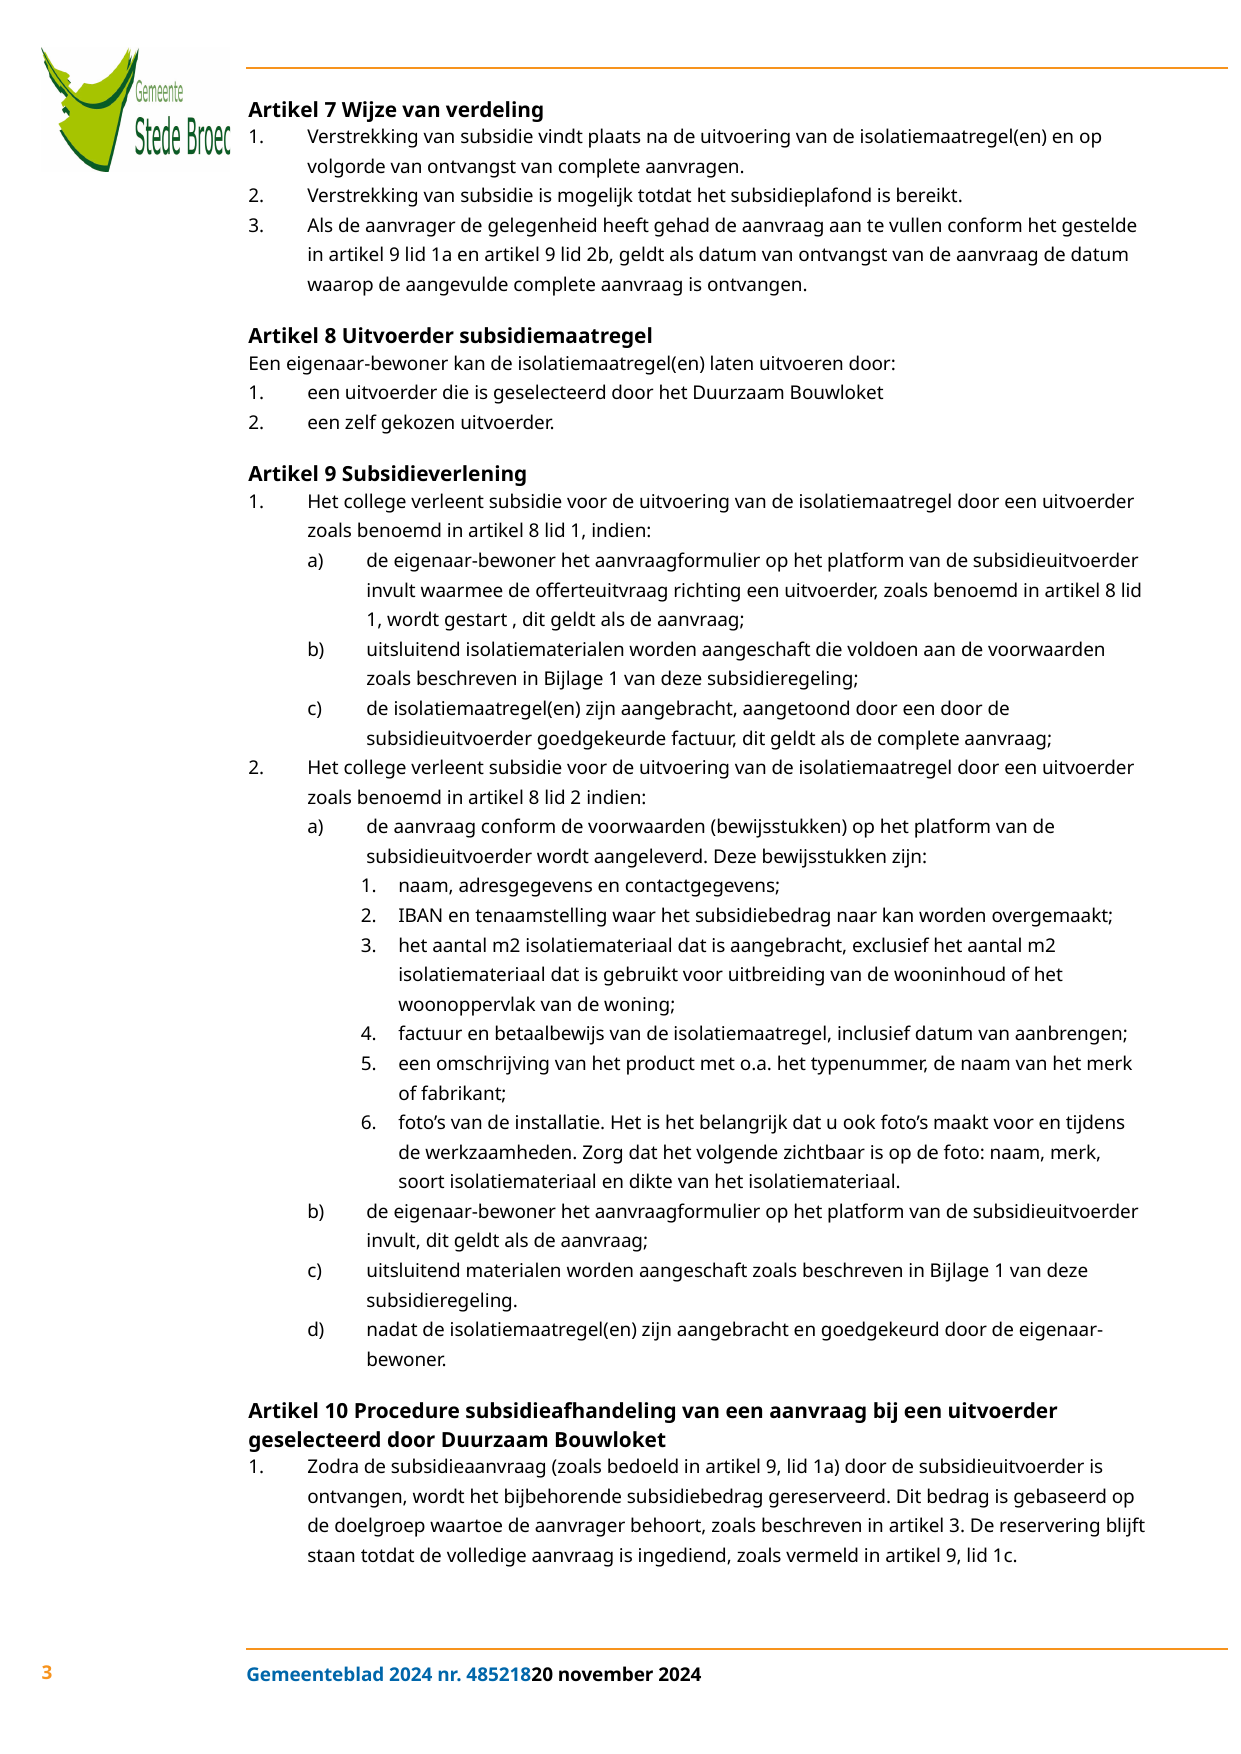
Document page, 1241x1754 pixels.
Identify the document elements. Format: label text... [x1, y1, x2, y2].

list een zelf gekozen uitvoerder. [248, 409, 1152, 435]
list Verstrekking van subsidie is mogelijk totdat het subsidieplafond is bereikt. [248, 182, 1152, 208]
list de aanvraag conform de voorwaarden (bewijsstukken) op het platform van de subsidieuitvoerder wordt aangeleverd. Deze bewijsstukken zijn: [307, 813, 1152, 869]
list Zodra de subsidieaanvraag (zoals bedoeld in artikel 9, lid 1a) door de subsidieuitvoerder is ontvangen, wordt het bijbehorende subsidiebedrag gereserveerd. Dit bedrag is gebaseerd op de doelgroep waartoe de aanvrager behoort, zoals beschreven in artikel 3. De reservering blijft staan totdat de volledige aanvraag is ingediend, zoals vermeld in artikel 9, lid 1c. [248, 1453, 1152, 1568]
list een omschrijving van het product met o.a. het typenummer, de naam van het merk of fabrikant; [361, 1050, 1152, 1105]
list uitsluitend isolatiematerialen worden aangeschaft die voldoen aan de voorwaarden zoals beschreven in Bijlage 1 van deze subsidieregeling; [307, 636, 1152, 691]
list foto’s van de installatie. Het is het belangrijk dat u ook foto’s maakt voor en tijdens de werkzaamheden. Zorg dat het volgende zichtbaar is op de foto: naam, merk, soort isolatiemateriaal en dikte van het isolatiemateriaal. [361, 1109, 1152, 1194]
text Artikel 8 Uitvoerder subsidiemaatregel [248, 322, 1152, 350]
list Het college verleent subsidie voor de uitvoering van de isolatiemaatregel door een uitvoerder zoals benoemd in artikel 8 lid 1, indien: [248, 488, 1152, 543]
picture [41, 47, 231, 172]
list Als de aanvrager de gelegenheid heeft gehad de aanvraag aan te vullen conform het gestelde in artikel 9 lid 1a en artikel 9 lid 2b, geldt als datum van ontvangst van de aanvraag de datum waarop de aangevulde complete aanvraag is ontvangen. [248, 212, 1152, 297]
list IBAN en tenaamstelling waar het subsidiebedrag naar kan worden overgemaakt; [361, 902, 1152, 928]
list een uitvoerder die is geselecteerd door het Duurzaam Bouwloket [248, 379, 1152, 405]
list uitsluitend materialen worden aangeschaft zoals beschreven in Bijlage 1 van deze subsidieregeling. [307, 1257, 1152, 1312]
list naam, adresgegevens en contactgegevens; [361, 873, 1152, 898]
list de isolatiemaatregel(en) zijn aangebracht, aangetoond door een door de subsidieuitvoerder goedgekeurde factuur, dit geldt als de complete aanvraag; [307, 695, 1152, 750]
list Het college verleent subsidie voor de uitvoering van de isolatiemaatregel door een uitvoerder zoals benoemd in artikel 8 lid 2 indien: [248, 754, 1152, 809]
text Artikel 7 Wijze van verdeling [248, 95, 1152, 123]
text Artikel 10 Procedure subsidieafhandeling van een aanvraag bij een uitvoerder geselecteerd door Duurzaam Bouwloket [248, 1396, 1152, 1453]
text Artikel 9 Subsidieverlening [248, 459, 1152, 488]
list nadat de isolatiemaatregel(en) zijn aangebracht en goedgekeurd door de eigenaar-bewoner. [307, 1316, 1152, 1372]
list de eigenaar-bewoner het aanvraagformulier op het platform van de subsidieuitvoerder invult, dit geldt als de aanvraag; [307, 1198, 1152, 1253]
list de eigenaar-bewoner het aanvraagformulier op het platform van de subsidieuitvoerder invult waarmee de offerteuitvraag richting een uitvoerder, zoals benoemd in artikel 8 lid 1, wordt gestart , dit geldt als de aanvraag; [307, 547, 1152, 632]
list Verstrekking van subsidie vindt plaats na de uitvoering van de isolatiemaatregel(en) en op volgorde van ontvangst van complete aanvragen. [248, 123, 1152, 178]
text Een eigenaar-bewoner kan de isolatiemaatregel(en) laten uitvoeren door: [248, 350, 1152, 376]
list factuur en betaalbewijs van de isolatiemaatregel, inclusief datum van aanbrengen; [361, 1021, 1152, 1046]
list het aantal m2 isolatiemateriaal dat is aangebracht, exclusief het aantal m2 isolatiemateriaal dat is gebruikt voor uitbreiding van de wooninhoud of het woonoppervlak van de woning; [361, 932, 1152, 1017]
